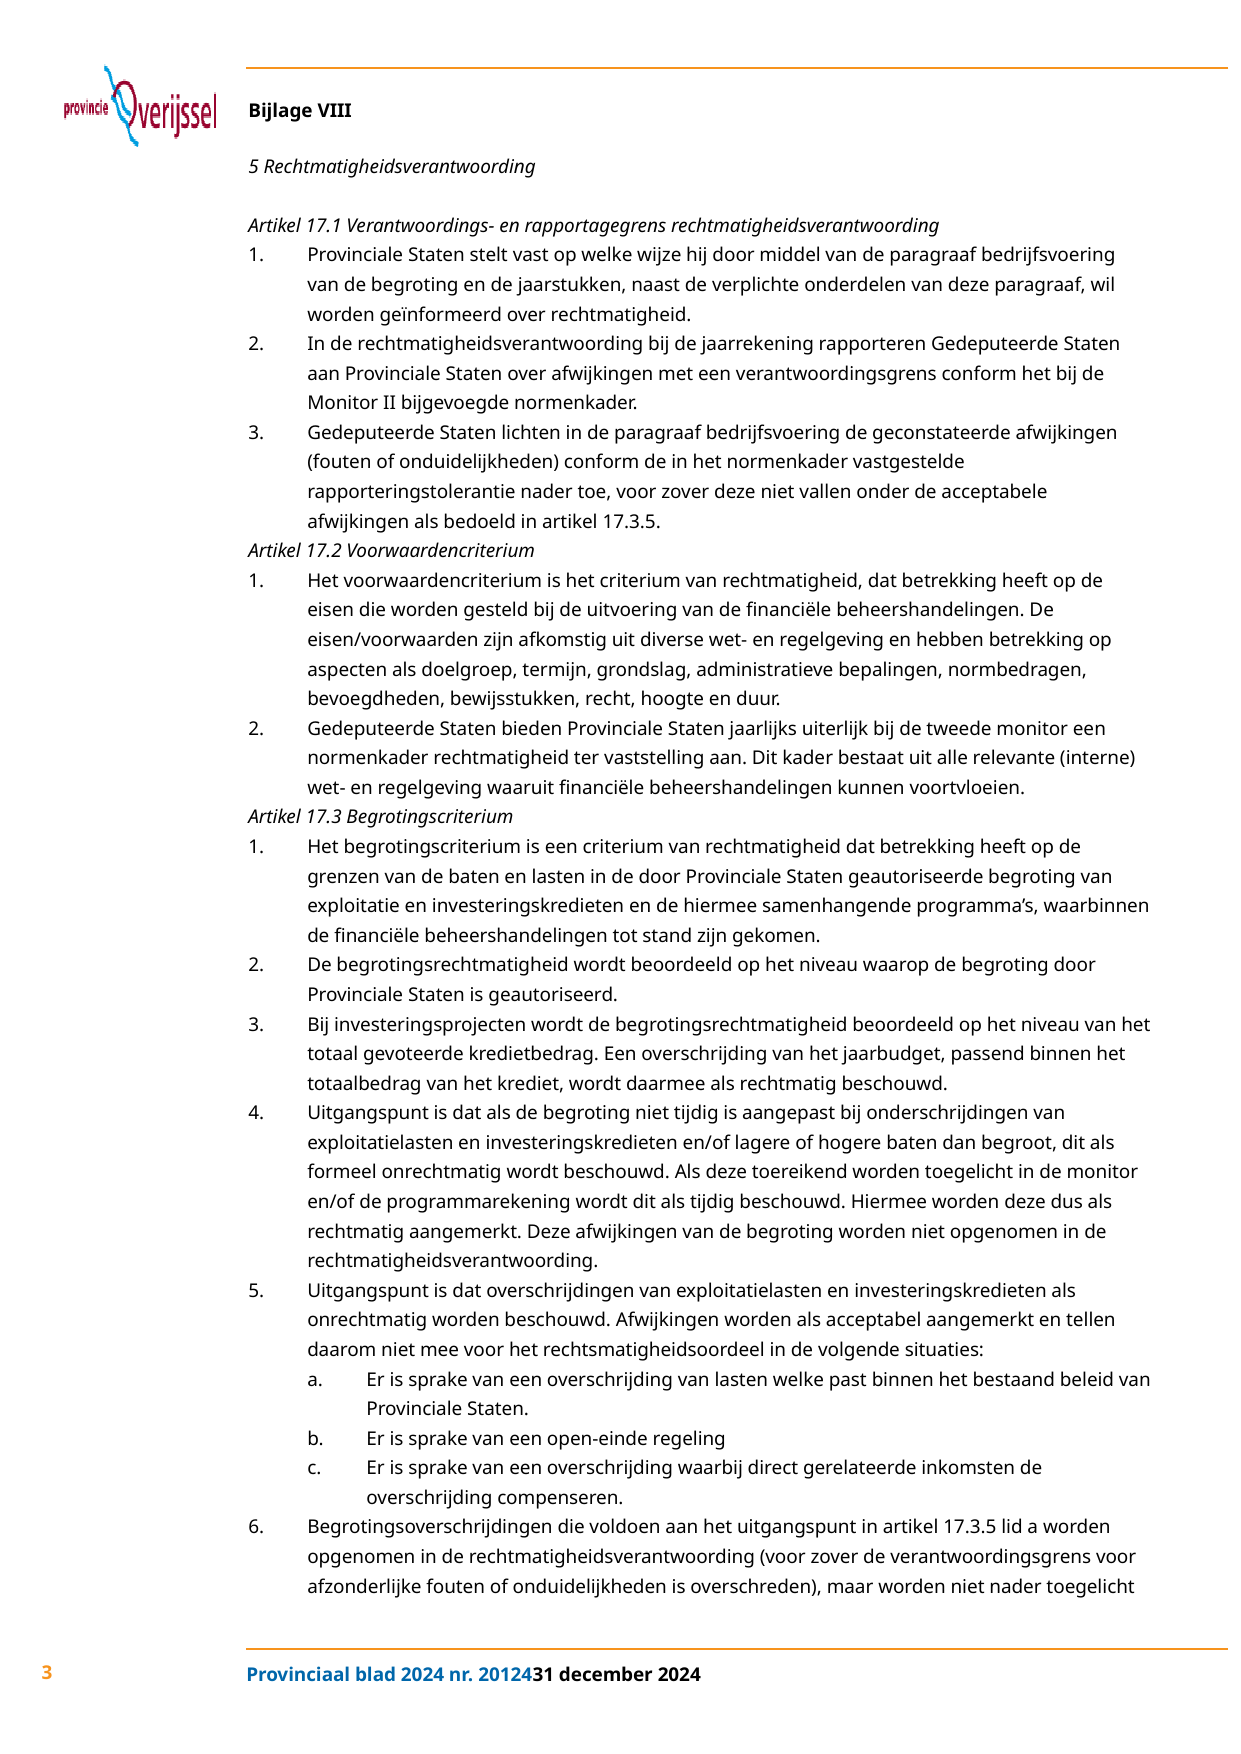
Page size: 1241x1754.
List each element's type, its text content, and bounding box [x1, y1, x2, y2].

list Gedeputeerde Staten bieden Provinciale Staten jaarlijks uiterlijk bij de tweede monitor een normenkader rechtmatigheid ter vaststelling aan. Dit kader bestaat uit alle relevante (interne) wet- en regelgeving waaruit financiële beheershandelingen kunnen voortvloeien. [248, 715, 1152, 800]
list Uitgangspunt is dat als de begroting niet tijdig is aangepast bij onderschrijdingen van exploitatielasten en investeringskredieten en/of lagere of hogere baten dan begroot, dit als formeel onrechtmatig wordt beschouwd. Als deze toereikend worden toegelicht in de monitor en/of de programmarekening wordt dit als tijdig beschouwd. Hiermee worden deze dus als rechtmatig aangemerkt. Deze afwijkingen van de begroting worden niet opgenomen in de rechtmatigheidsverantwoording. [248, 1099, 1152, 1273]
list In de rechtmatigheidsverantwoording bij de jaarrekening rapporteren Gedeputeerde Staten aan Provinciale Staten over afwijkingen met een verantwoordingsgrens conform het bij de Monitor II bijgevoegde normenkader. [248, 330, 1152, 415]
list Er is sprake van een open-einde regeling [307, 1425, 1152, 1451]
list Begrotingsoverschrijdingen die voldoen aan het uitgangspunt in artikel 17.3.5 lid a worden opgenomen in de rechtmatigheidsverantwoording (voor zover de verantwoordingsgrens voor afzonderlijke fouten of onduidelijkheden is overschreden), maar worden niet nader toegelicht [248, 1514, 1152, 1599]
list Bij investeringsprojecten wordt de begrotingsrechtmatigheid beoordeeld op het niveau van het totaal gevoteerde kredietbedrag. Een overschrijding van het jaarbudget, passend binnen het totaalbedrag van het krediet, wordt daarmee als rechtmatig beschouwd. [248, 1011, 1152, 1096]
list Gedeputeerde Staten lichten in de paragraaf bedrijfsvoering de geconstateerde afwijkingen (fouten of onduidelijkheden) conform de in het normenkader vastgestelde rapporteringstolerantie nader toe, voor zover deze niet vallen onder de acceptabele afwijkingen als bedoeld in artikel 17.3.5. [248, 419, 1152, 534]
list Er is sprake van een overschrijding waarbij direct gerelateerde inkomsten de overschrijding compenseren. [307, 1454, 1152, 1510]
text Artikel 17.2 Voorwaardencriterium [248, 537, 1152, 563]
text Bijlage VIII [248, 95, 1152, 123]
picture [41, 47, 231, 172]
list Er is sprake van een overschrijding van lasten welke past binnen het bestaand beleid van Provinciale Staten. [307, 1366, 1152, 1421]
list Het begrotingscriterium is een criterium van rechtmatigheid dat betrekking heeft op de grenzen van de baten en lasten in de door Provinciale Staten geautoriseerde begroting van exploitatie en investeringskredieten en de hiermee samenhangende programma’s, waarbinnen de financiële beheershandelingen tot stand zijn gekomen. [248, 833, 1152, 948]
text 5 Rechtmatigheidsverantwoording [248, 153, 1152, 179]
list De begrotingsrechtmatigheid wordt beoordeeld op het niveau waarop de begroting door Provinciale Staten is geautoriseerd. [248, 952, 1152, 1007]
list Het voorwaardencriterium is het criterium van rechtmatigheid, dat betrekking heeft op de eisen die worden gesteld bij de uitvoering van de financiële beheershandelingen. De eisen/voorwaarden zijn afkomstig uit diverse wet- en regelgeving en hebben betrekking op aspecten als doelgroep, termijn, grondslag, administratieve bepalingen, normbedragen, bevoegdheden, bewijsstukken, recht, hoogte en duur. [248, 567, 1152, 711]
text Artikel 17.1 Verantwoordings- en rapportagegrens rechtmatigheidsverantwoording [248, 212, 1152, 238]
list Provinciale Staten stelt vast op welke wijze hij door middel van de paragraaf bedrijfsvoering van de begroting en de jaarstukken, naast de verplichte onderdelen van deze paragraaf, wil worden geïnformeerd over rechtmatigheid. [248, 242, 1152, 327]
list Uitgangspunt is dat overschrijdingen van exploitatielasten en investeringskredieten als onrechtmatig worden beschouwd. Afwijkingen worden als acceptabel aangemerkt en tellen daarom niet mee voor het rechtsmatigheidsoordeel in de volgende situaties: [248, 1277, 1152, 1362]
text Artikel 17.3 Begrotingscriterium [248, 804, 1152, 829]
